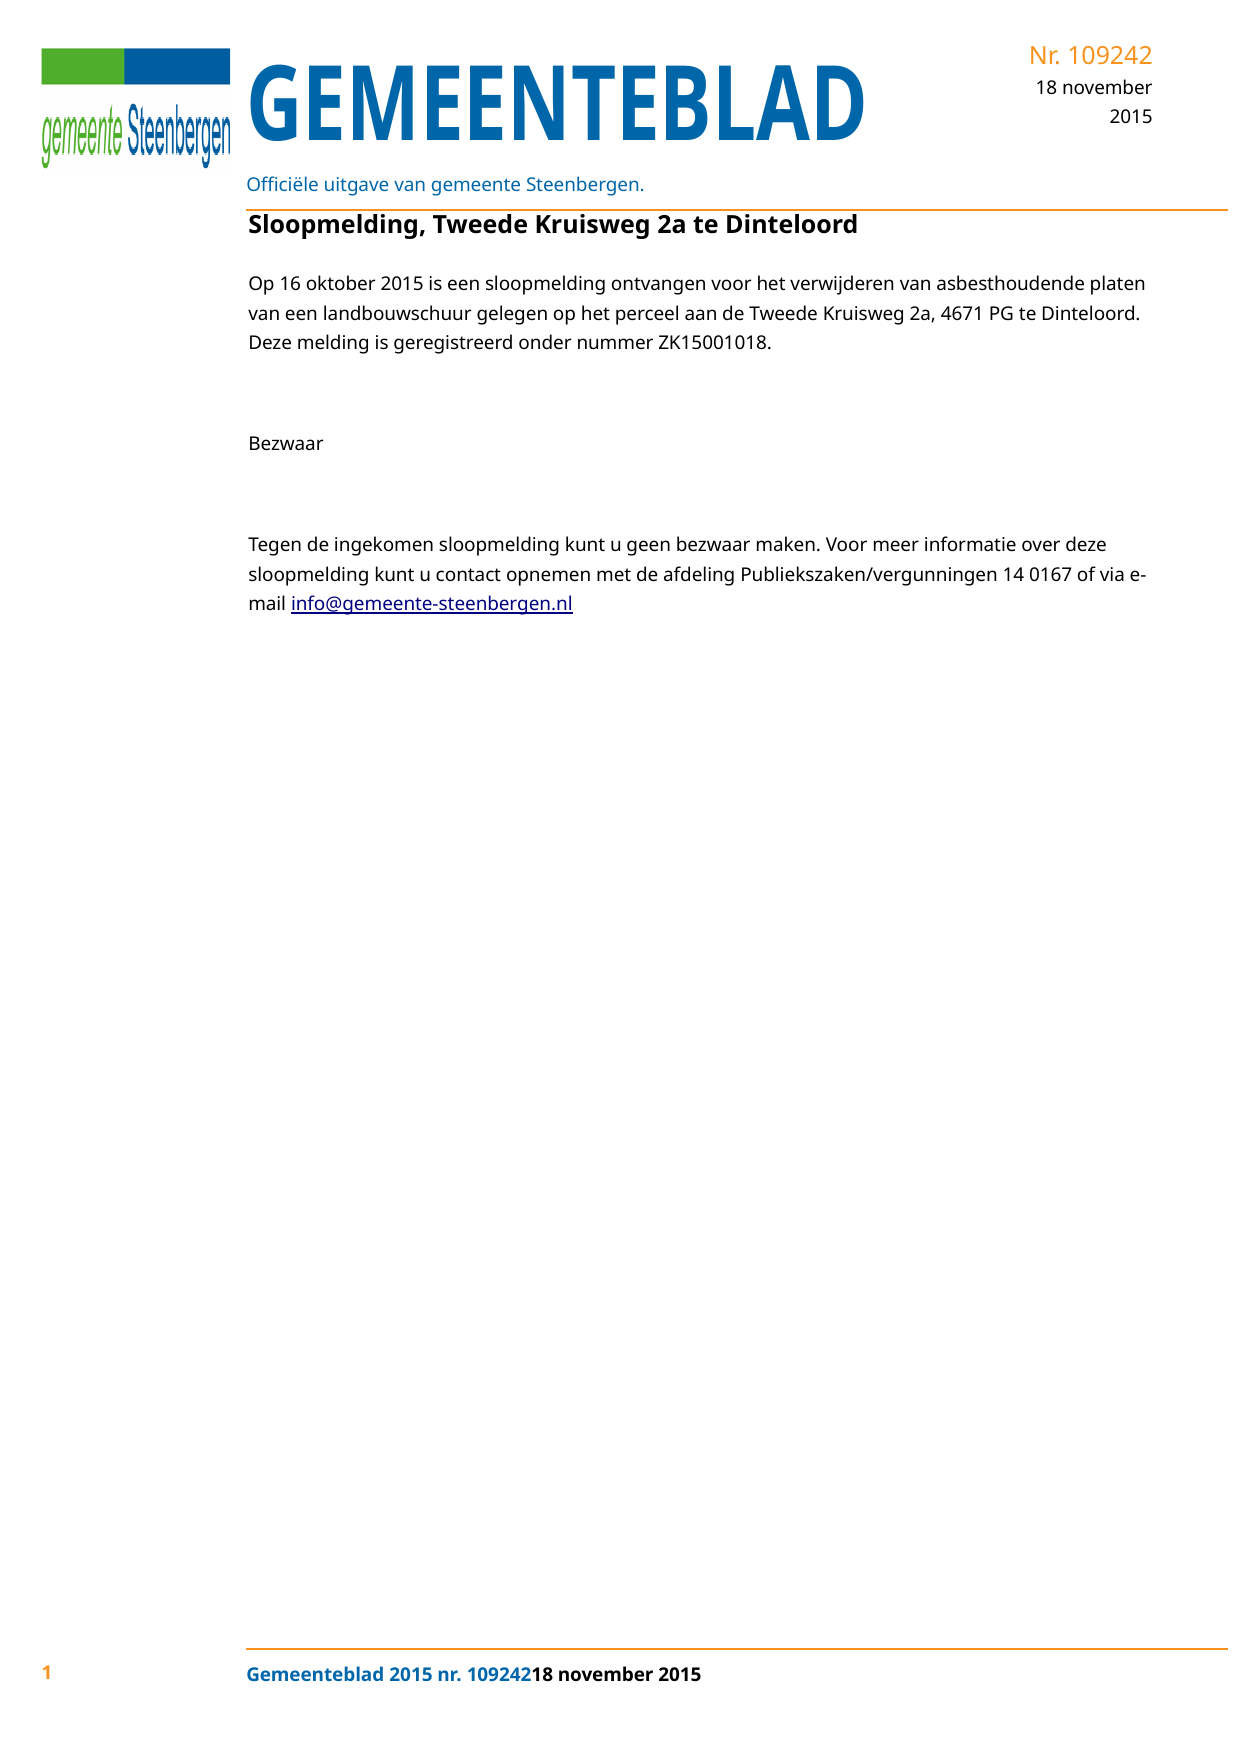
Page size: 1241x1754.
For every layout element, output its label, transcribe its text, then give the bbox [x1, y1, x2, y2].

text Sloopmelding, Tweede Kruisweg 2a te Dinteloord [248, 211, 1152, 241]
text Tegen de ingekomen sloopmelding kunt u geen bezwaar maken. Voor meer informatie over deze sloopmelding kunt u contact opnemen met de afdeling Publiekszaken/vergunningen 14 0167 of via e-mail info@gemeente-steenbergen.nl [248, 531, 1152, 616]
picture [41, 47, 231, 172]
text Op 16 oktober 2015 is een sloopmelding ontvangen voor het verwijderen van asbesthoudende platen van een landbouwschuur gelegen op het perceel aan de Tweede Kruisweg 2a, 4671 PG te Dinteloord. Deze melding is geregistreerd onder nummer ZK15001018. [248, 270, 1152, 355]
text Bezwaar [248, 430, 1152, 456]
